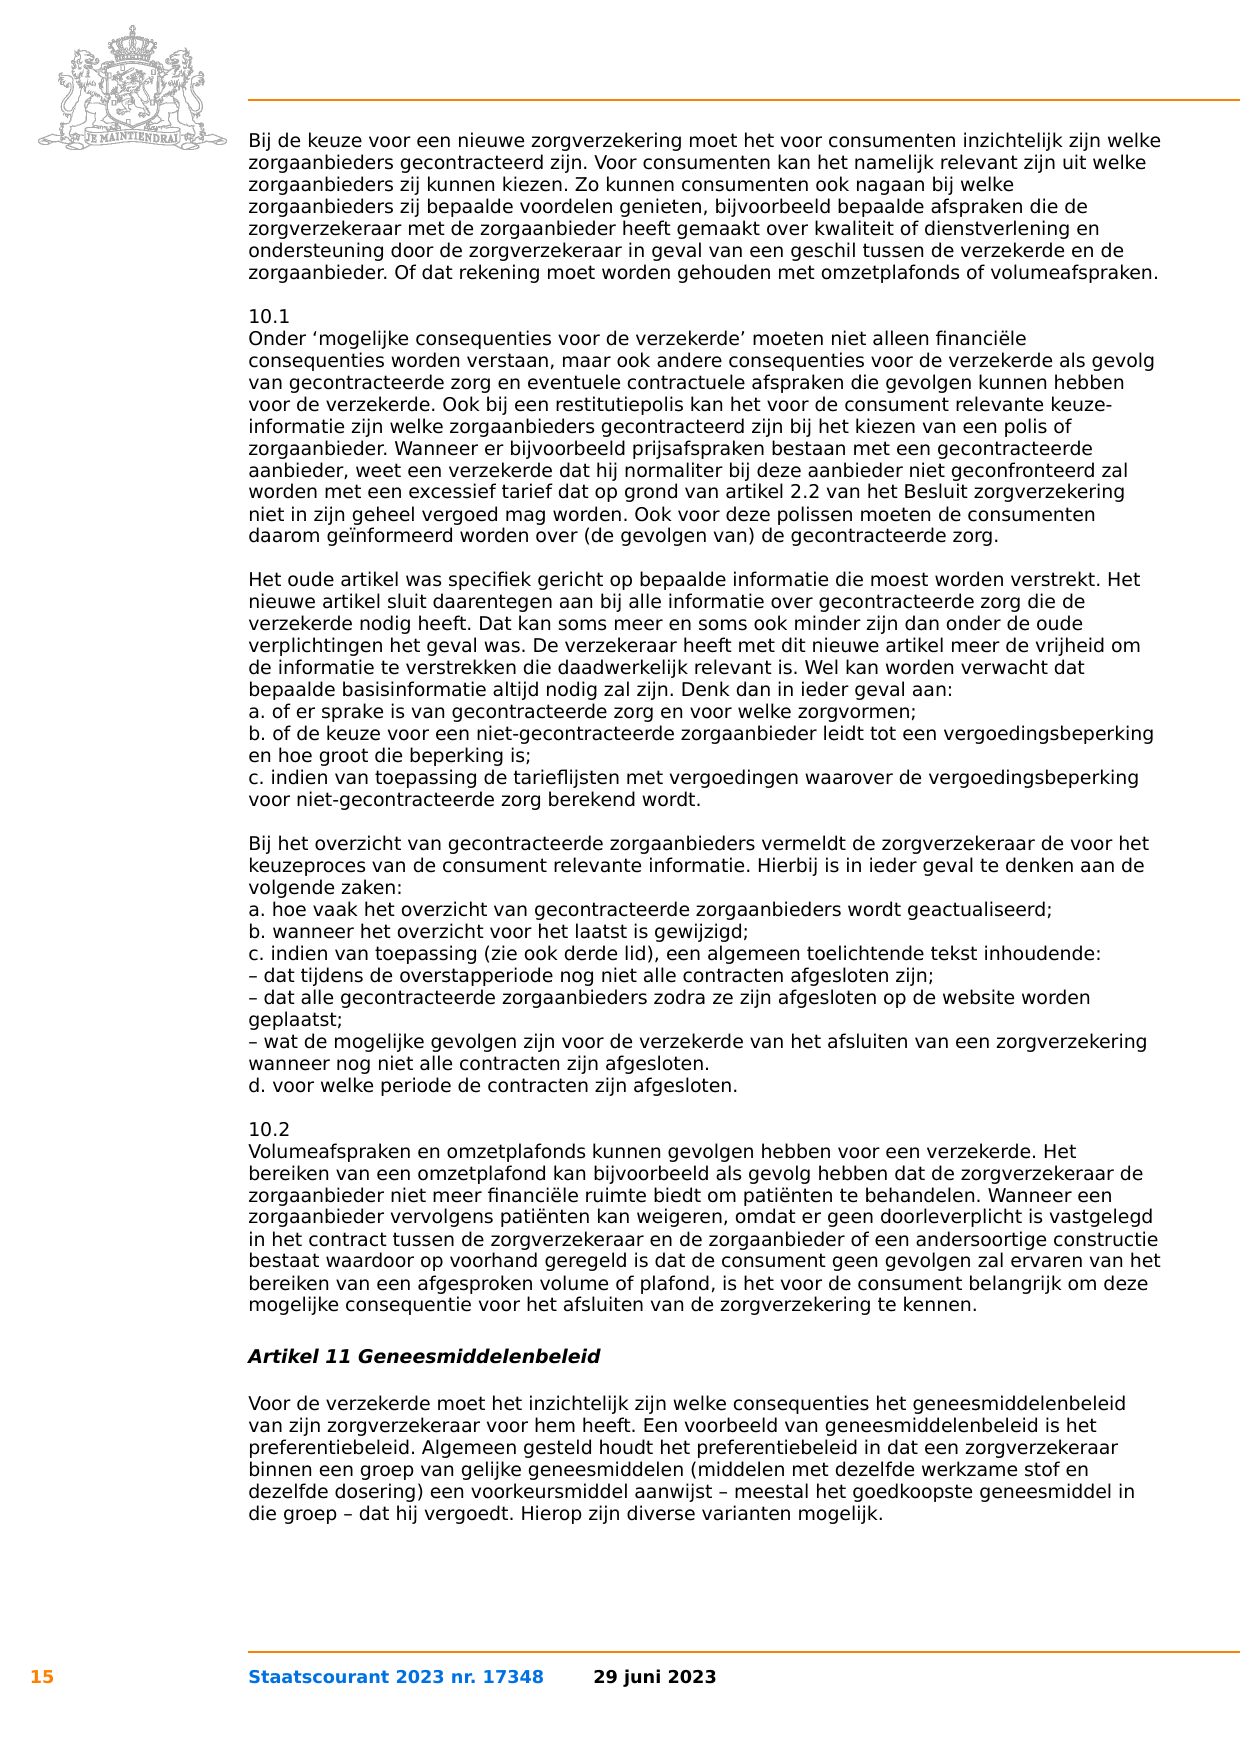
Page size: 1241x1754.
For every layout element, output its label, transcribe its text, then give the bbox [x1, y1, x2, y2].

text 10.2 [248, 1118, 1163, 1141]
text Bij de keuze voor een nieuwe zorgverzekering moet het voor consumenten inzichtelijk zijn welke zorgaanbieders gecontracteerd zijn. Voor consumenten kan het namelijk relevant zijn uit welke zorgaanbieders zij kunnen kiezen. Zo kunnen consumenten ook nagaan bij welke zorgaanbieders zij bepaalde voordelen genieten, bijvoorbeeld bepaalde afspraken die de zorgverzekeraar met de zorgaanbieder heeft gemaakt over kwaliteit of dienstverlening en ondersteuning door de zorgverzekeraar in geval van een geschil tussen de verzekerde en de zorgaanbieder. Of dat rekening moet worden gehouden met omzetplafonds of volumeafspraken. [248, 130, 1163, 284]
text Volumeafspraken en omzetplafonds kunnen gevolgen hebben voor een verzekerde. Het bereiken van een omzetplafond kan bijvoorbeeld als gevolg hebben dat de zorgverzekeraar de zorgaanbieder niet meer financiële ruimte biedt om patiënten te behandelen. Wanneer een zorgaanbieder vervolgens patiënten kan weigeren, omdat er geen doorleverplicht is vastgelegd in het contract tussen de zorgverzekeraar en de zorgaanbieder of een andersoortige constructie bestaat waardoor op voorhand geregeld is dat de consument geen gevolgen zal ervaren van het bereiken van een afgesproken volume of plafond, is het voor de consument belangrijk om deze mogelijke consequentie voor het afsluiten van de zorgverzekering te kennen. [248, 1141, 1163, 1316]
text b. of de keuze voor een niet-gecontracteerde zorgaanbieder leidt tot een vergoedingsbeperking en hoe groot die beperking is; [248, 723, 1163, 767]
text d. voor welke periode de contracten zijn afgesloten. [248, 1075, 1163, 1097]
text Onder ‘mogelijke consequenties voor de verzekerde’ moeten niet alleen financiële consequenties worden verstaan, maar ook andere consequenties voor de verzekerde als gevolg van gecontracteerde zorg en eventuele contractuele afspraken die gevolgen kunnen hebben voor de verzekerde. Ook bij een restitutiepolis kan het voor de consument relevante keuze-informatie zijn welke zorgaanbieders gecontracteerd zijn bij het kiezen van een polis of zorgaanbieder. Wanneer er bijvoorbeeld prijsafspraken bestaan met een gecontracteerde aanbieder, weet een verzekerde dat hij normaliter bij deze aanbieder niet geconfronteerd zal worden met een excessief tarief dat op grond van artikel 2.2 van het Besluit zorgverzekering niet in zijn geheel vergoed mag worden. Ook voor deze polissen moeten de consumenten daarom geïnformeerd worden over (de gevolgen van) de gecontracteerde zorg. [248, 328, 1163, 547]
text c. indien van toepassing de tarieflijsten met vergoedingen waarover de vergoedingsbeperking voor niet-gecontracteerde zorg berekend wordt. [248, 767, 1163, 811]
text Het oude artikel was specifiek gericht op bepaalde informatie die moest worden verstrekt. Het nieuwe artikel sluit daarentegen aan bij alle informatie over gecontracteerde zorg die de verzekerde nodig heeft. Dat kan soms meer en soms ook minder zijn dan onder de oude verplichtingen het geval was. De verzekeraar heeft met dit nieuwe artikel meer de vrijheid om de informatie te verstrekken die daadwerkelijk relevant is. Wel kan worden verwacht dat bepaalde basisinformatie altijd nodig zal zijn. Denk dan in ieder geval aan: [248, 569, 1163, 701]
text b. wanneer het overzicht voor het laatst is gewijzigd; [248, 921, 1163, 943]
text a. hoe vaak het overzicht van gecontracteerde zorgaanbieders wordt geactualiseerd; [248, 899, 1163, 921]
text – dat alle gecontracteerde zorgaanbieders zodra ze zijn afgesloten op de website worden geplaatst; [248, 987, 1163, 1031]
text c. indien van toepassing (zie ook derde lid), een algemeen toelichtende tekst inhoudende: [248, 943, 1163, 965]
subtitle Artikel 11 Geneesmiddelenbeleid [248, 1346, 1163, 1368]
text a. of er sprake is van gecontracteerde zorg en voor welke zorgvormen; [248, 701, 1163, 723]
text Voor de verzekerde moet het inzichtelijk zijn welke consequenties het geneesmiddelenbeleid van zijn zorgverzekeraar voor hem heeft. Een voorbeeld van geneesmiddelenbeleid is het preferentiebeleid. Algemeen gesteld houdt het preferentiebeleid in dat een zorgverzekeraar binnen een groep van gelijke geneesmiddelen (middelen met dezelfde werkzame stof en dezelfde dosering) een voorkeursmiddel aanwijst – meestal het goedkoopste geneesmiddel in die groep – dat hij vergoedt. Hierop zijn diverse varianten mogelijk. [248, 1393, 1163, 1525]
text 10.1 [248, 306, 1163, 328]
text – wat de mogelijke gevolgen zijn voor de verzekerde van het afsluiten van een zorgverzekering wanneer nog niet alle contracten zijn afgesloten. [248, 1031, 1163, 1075]
text Bij het overzicht van gecontracteerde zorgaanbieders vermeldt de zorgverzekeraar de voor het keuzeproces van de consument relevante informatie. Hierbij is in ieder geval te denken aan de volgende zaken: [248, 833, 1163, 899]
text – dat tijdens de overstapperiode nog niet alle contracten afgesloten zijn; [248, 965, 1163, 987]
picture [38, 25, 227, 150]
